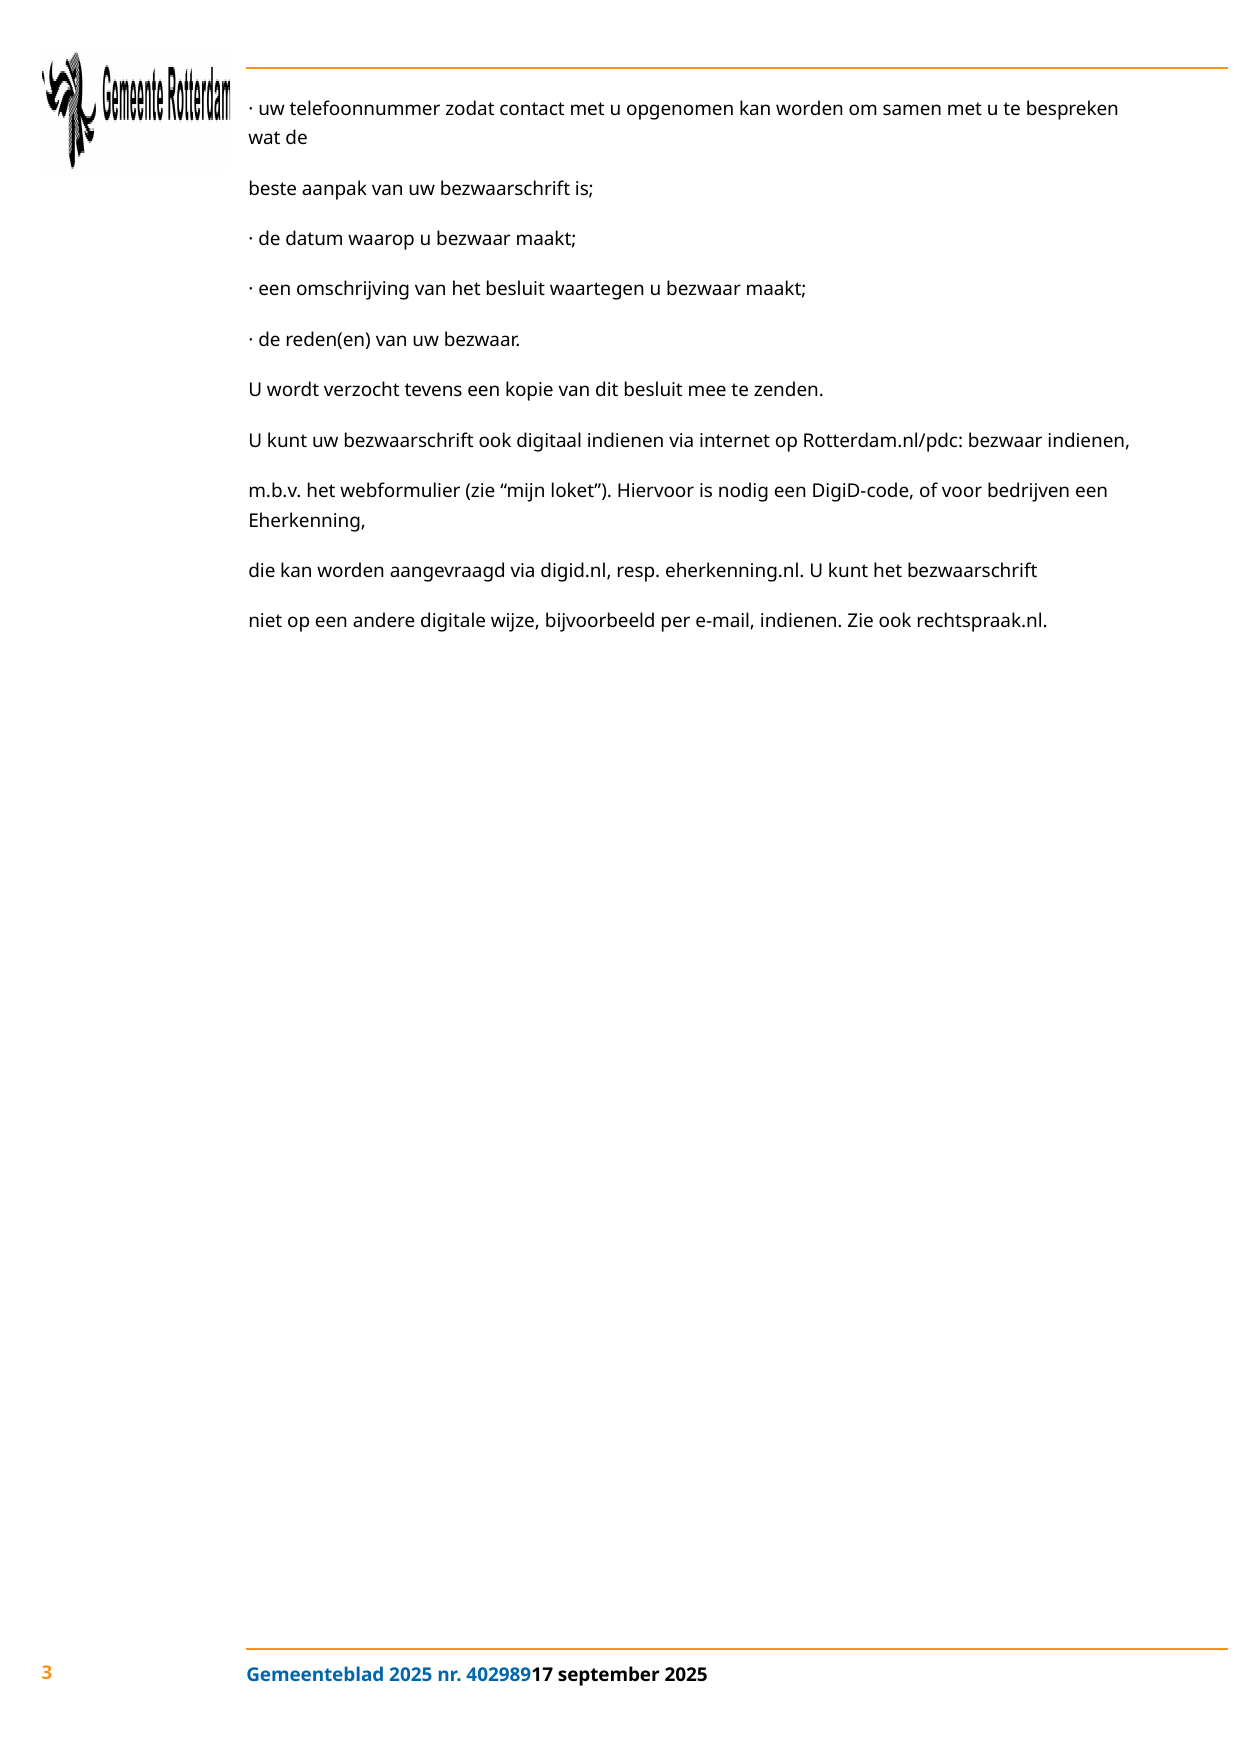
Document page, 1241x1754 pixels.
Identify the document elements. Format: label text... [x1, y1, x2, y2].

text beste aanpak van uw bezwaarschrift is; [248, 175, 1152, 201]
picture [41, 47, 231, 172]
text niet op een andere digitale wijze, bijvoorbeeld per e-mail, indienen. Zie ook rechtspraak.nl. [248, 608, 1152, 633]
text die kan worden aangevraagd via digid.nl, resp. eherkenning.nl. U kunt het bezwaarschrift [248, 557, 1152, 583]
text · uw telefoonnummer zodat contact met u opgenomen kan worden om samen met u te bespreken wat de [248, 95, 1152, 150]
text U wordt verzocht tevens een kopie van dit besluit mee te zenden. [248, 376, 1152, 402]
text U kunt uw bezwaarschrift ook digitaal indienen via internet op Rotterdam.nl/pdc: bezwaar indienen, [248, 427, 1152, 453]
text · de reden(en) van uw bezwaar. [248, 326, 1152, 352]
text · een omschrijving van het besluit waartegen u bezwaar maakt; [248, 276, 1152, 301]
text · de datum waarop u bezwaar maakt; [248, 225, 1152, 251]
text m.b.v. het webformulier (zie “mijn loket”). Hiervoor is nodig een DigiD-code, of voor bedrijven een Eherkenning, [248, 477, 1152, 533]
